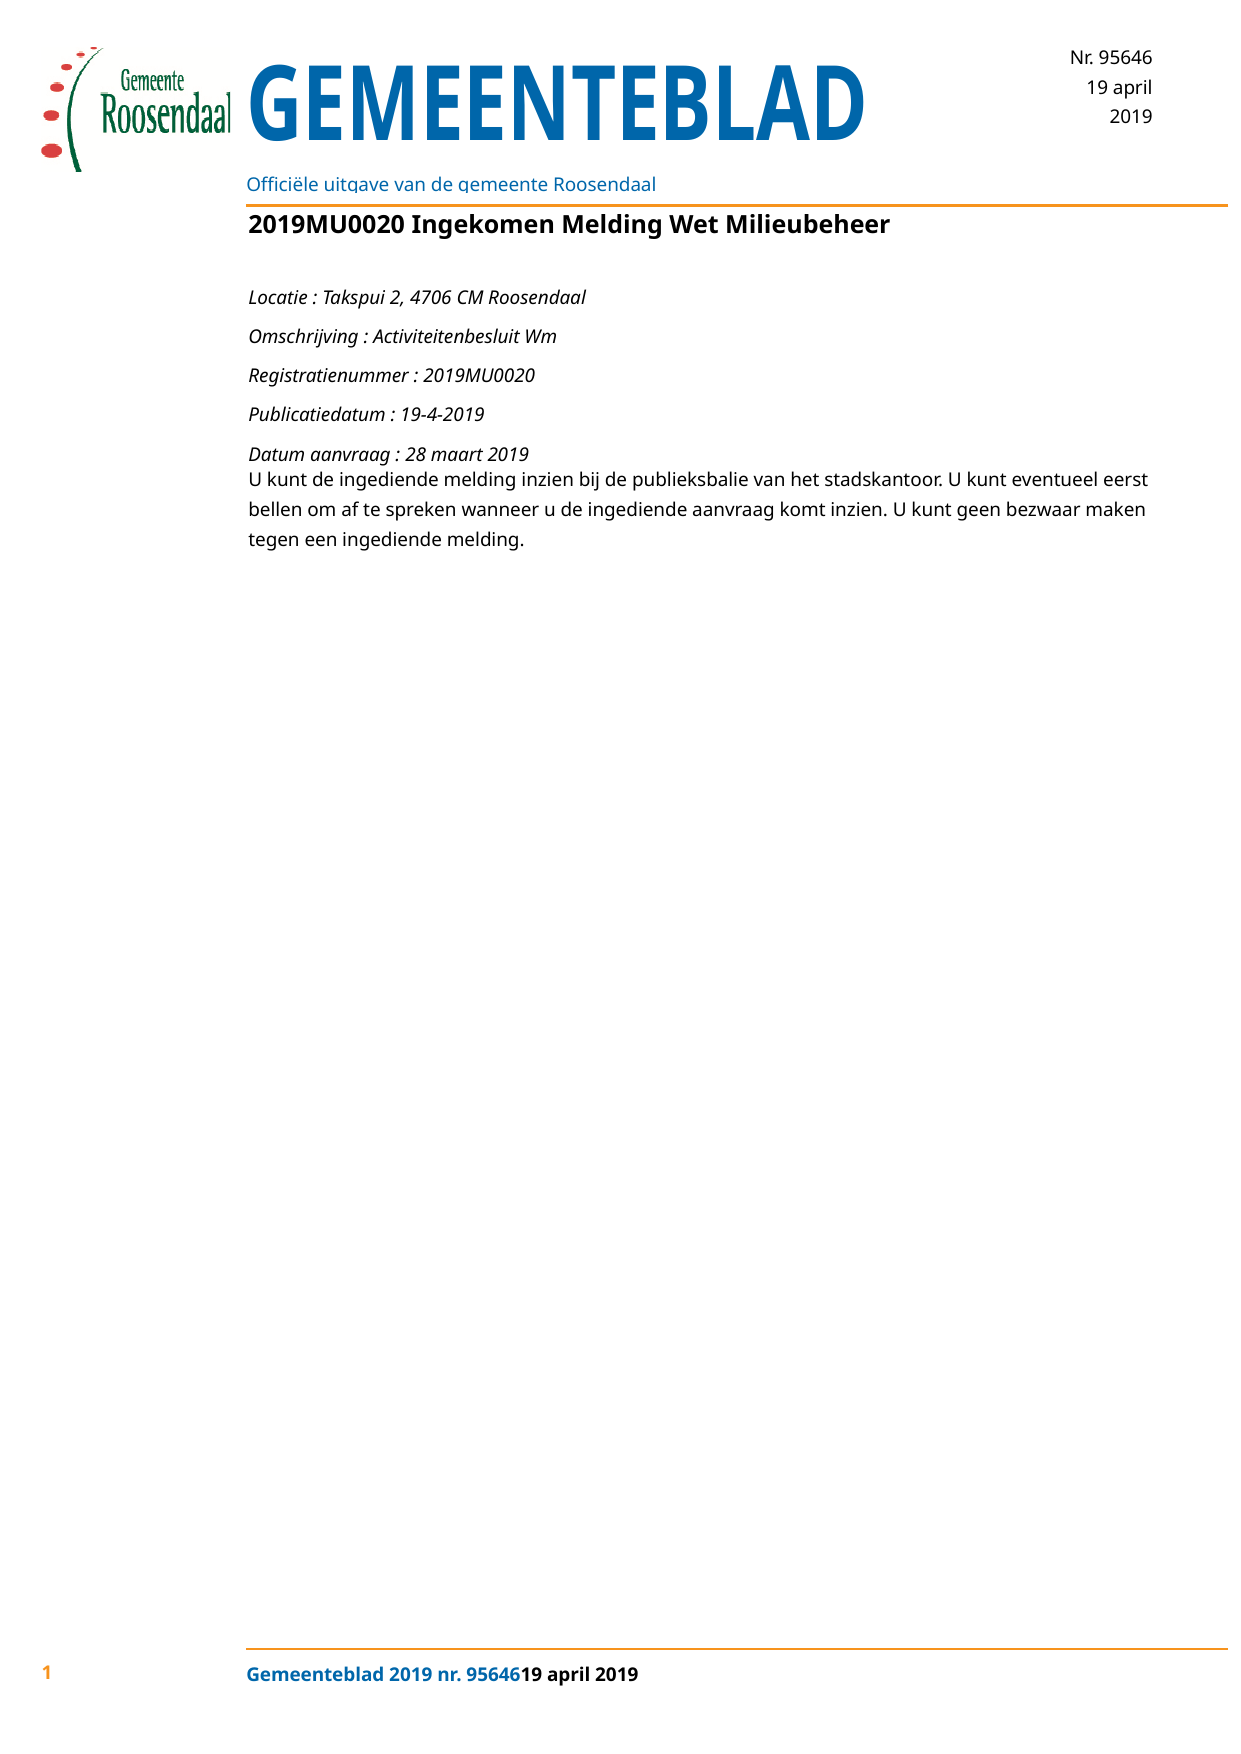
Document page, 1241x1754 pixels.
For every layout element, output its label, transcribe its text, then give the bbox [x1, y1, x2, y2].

text Locatie : Takspui 2, 4706 CM Roosendaal [248, 284, 1152, 309]
text Omschrijving : Activiteitenbesluit Wm [248, 323, 1152, 349]
picture [41, 47, 231, 172]
text Registratienummer : 2019MU0020 [248, 362, 1152, 388]
text 2019MU0020 Ingekomen Melding Wet Milieubeheer [248, 207, 1152, 241]
text Datum aanvraag : 28 maart 2019 [248, 441, 1152, 467]
text U kunt de ingediende melding inzien bij de publieksbalie van het stadskantoor. U kunt eventueel eerst bellen om af te spreken wanneer u de ingediende aanvraag komt inzien. U kunt geen bezwaar maken tegen een ingediende melding. [248, 467, 1152, 552]
text Publicatiedatum : 19-4-2019 [248, 402, 1152, 427]
